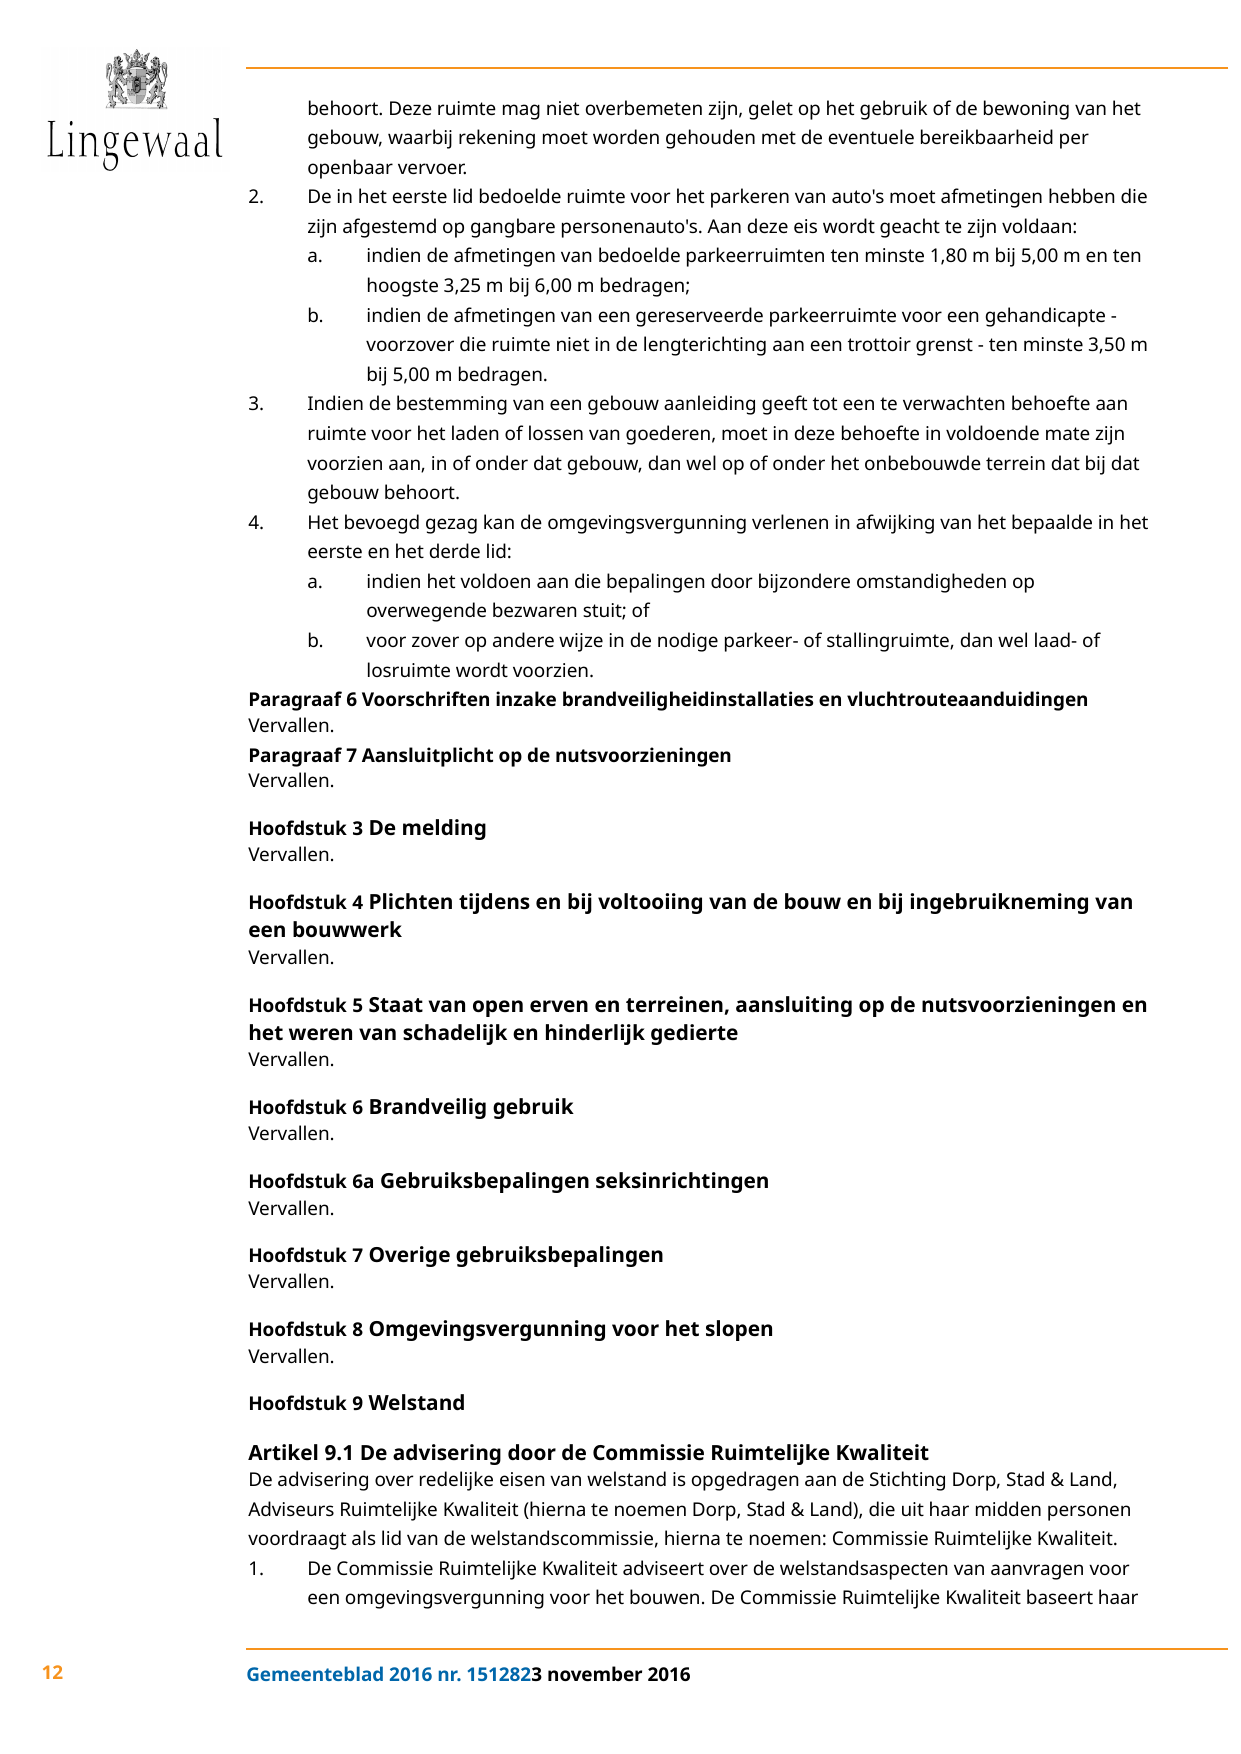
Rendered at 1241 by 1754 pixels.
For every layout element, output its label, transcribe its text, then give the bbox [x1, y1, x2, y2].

list Het bevoegd gezag kan de omgevingsvergunning verlenen in afwijking van het bepaalde in het eerste en het derde lid: [248, 509, 1152, 564]
text Hoofdstuk 6 Brandveilig gebruik [248, 1092, 1152, 1121]
text Vervallen. [248, 712, 1152, 738]
text Hoofdstuk 5 Staat van open erven en terreinen, aansluiting op de nutsvoorzieningen en het weren van schadelijk en hinderlijk gedierte [248, 990, 1152, 1047]
picture [41, 47, 231, 172]
text Vervallen. [248, 842, 1152, 867]
text Hoofdstuk 4 Plichten tijdens en bij voltooiing van de bouw en bij ingebruikneming van een bouwwerk [248, 887, 1152, 944]
text Vervallen. [248, 1343, 1152, 1368]
text Vervallen. [248, 944, 1152, 970]
text Hoofdstuk 9 Welstand [248, 1388, 1152, 1417]
list indien het voldoen aan die bepalingen door bijzondere omstandigheden op overwegende bezwaren stuit; of [307, 568, 1152, 623]
list De in het eerste lid bedoelde ruimte voor het parkeren van auto's moet afmetingen hebben die zijn afgestemd op gangbare personenauto's. Aan deze eis wordt geacht te zijn voldaan: [248, 183, 1152, 239]
text De advisering over redelijke eisen van welstand is opgedragen aan de Stichting Dorp, Stad & Land, Adviseurs Ruimtelijke Kwaliteit (hierna te noemen Dorp, Stad & Land), die uit haar midden personen voordraagt als lid van de welstandscommissie, hierna te noemen: Commissie Ruimtelijke Kwaliteit. [248, 1466, 1152, 1551]
text Vervallen. [248, 1047, 1152, 1072]
text Hoofdstuk 6a Gebruiksbepalingen seksinrichtingen [248, 1166, 1152, 1195]
list indien de afmetingen van bedoelde parkeerruimten ten minste 1,80 m bij 5,00 m en ten hoogste 3,25 m bij 6,00 m bedragen; [307, 243, 1152, 298]
text Hoofdstuk 3 De melding [248, 813, 1152, 842]
list indien de afmetingen van een gereserveerde parkeerruimte voor een gehandicapte - voorzover die ruimte niet in de lengterichting aan een trottoir grenst - ten minste 3,50 m bij 5,00 m bedragen. [307, 302, 1152, 387]
text Vervallen. [248, 767, 1152, 793]
text Paragraaf 7 Aansluitplicht op de nutsvoorzieningen [248, 742, 1152, 767]
list voor zover op andere wijze in de nodige parkeer- of stallingruimte, dan wel laad- of losruimte wordt voorzien. [307, 627, 1152, 683]
text Hoofdstuk 7 Overige gebruiksbepalingen [248, 1240, 1152, 1269]
text Artikel 9.1 De advisering door de Commissie Ruimtelijke Kwaliteit [248, 1438, 1152, 1466]
text Paragraaf 6 Voorschriften inzake brandveiligheidinstallaties en vluchtrouteaanduidingen [248, 686, 1152, 712]
text Vervallen. [248, 1195, 1152, 1220]
text Hoofdstuk 8 Omgevingsvergunning voor het slopen [248, 1314, 1152, 1343]
text Vervallen. [248, 1269, 1152, 1294]
list behoort. Deze ruimte mag niet overbemeten zijn, gelet op het gebruik of de bewoning van het gebouw, waarbij rekening moet worden gehouden met de eventuele bereikbaarheid per openbaar vervoer. [248, 95, 1152, 180]
list Indien de bestemming van een gebouw aanleiding geeft tot een te verwachten behoefte aan ruimte voor het laden of lossen van goederen, moet in deze behoefte in voldoende mate zijn voorzien aan, in of onder dat gebouw, dan wel op of onder het onbebouwde terrein dat bij dat gebouw behoort. [248, 391, 1152, 505]
list De Commissie Ruimtelijke Kwaliteit adviseert over de welstandsaspecten van aanvragen voor een omgevingsvergunning voor het bouwen. De Commissie Ruimtelijke Kwaliteit baseert haar [248, 1555, 1152, 1610]
text Vervallen. [248, 1121, 1152, 1146]
